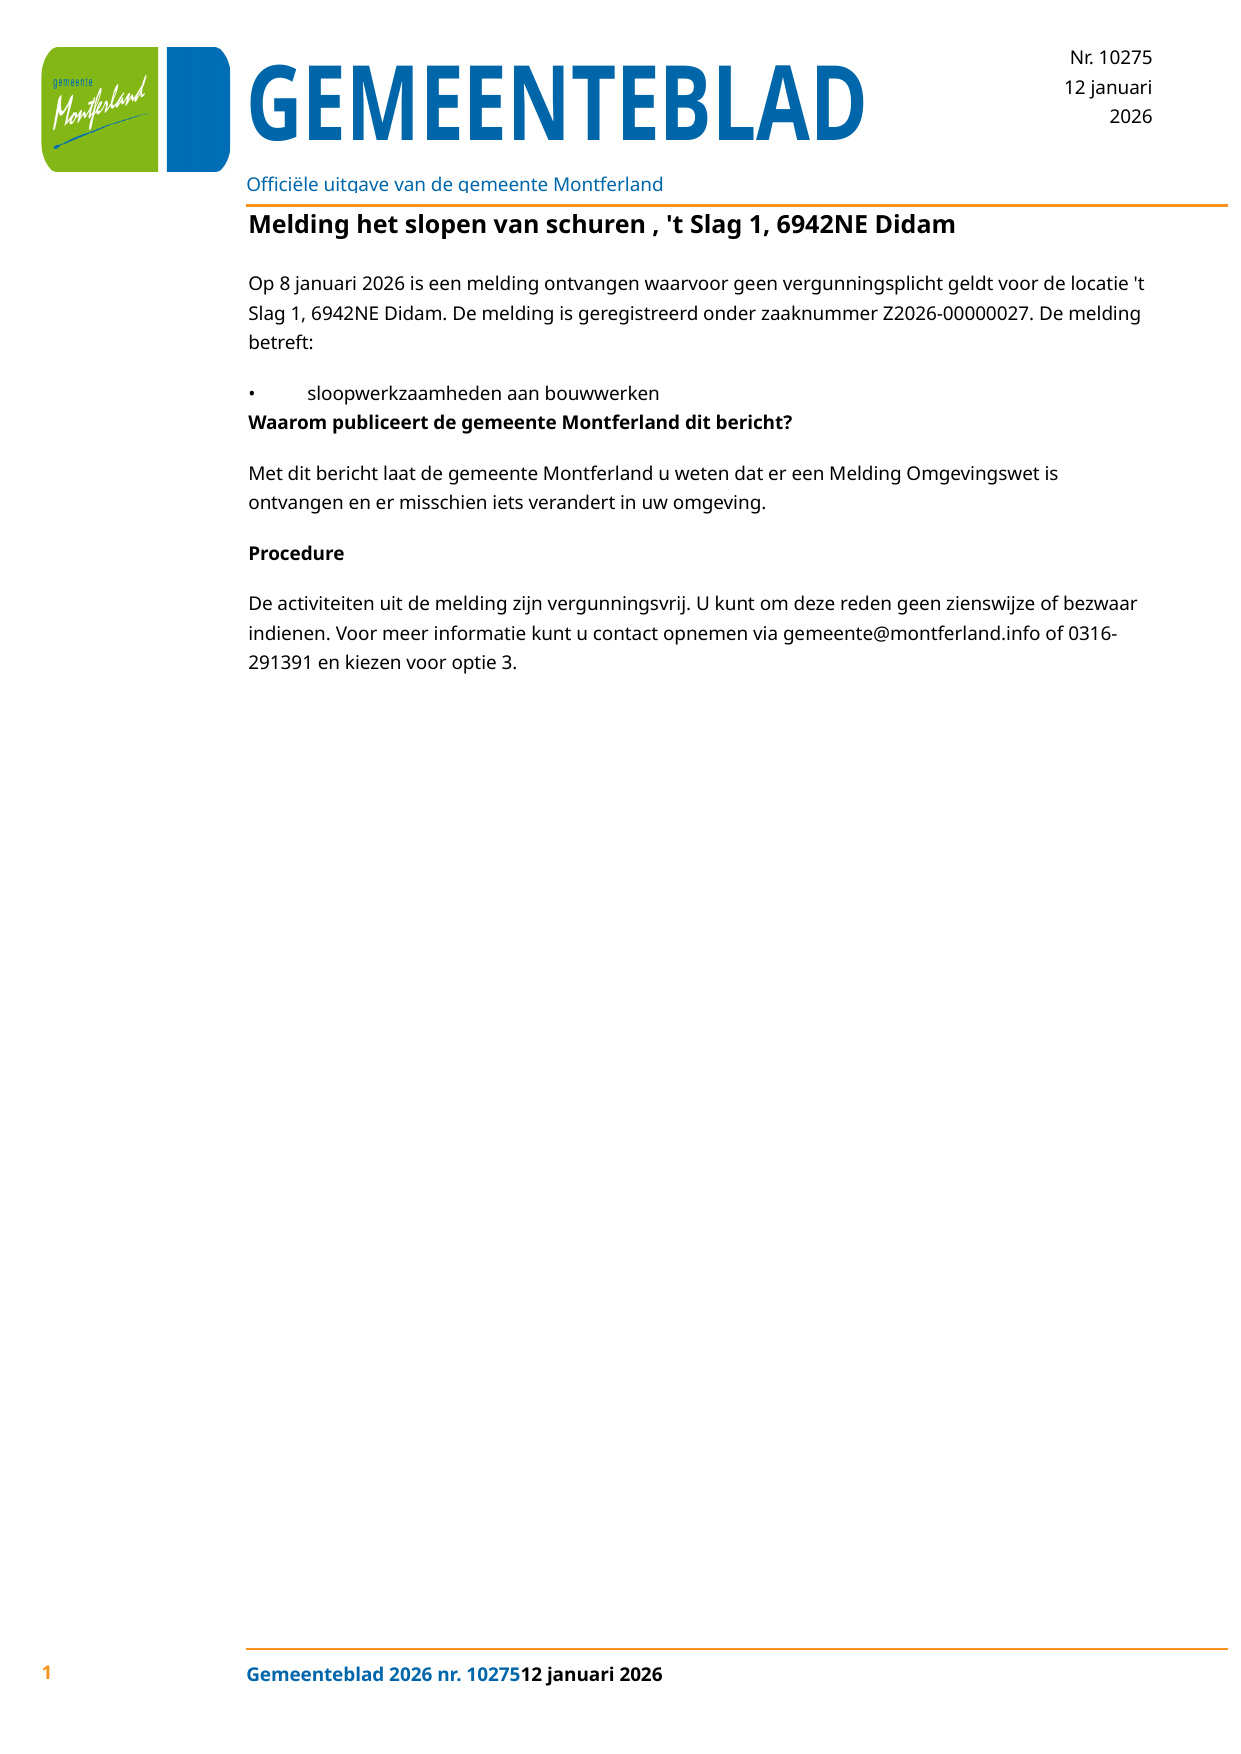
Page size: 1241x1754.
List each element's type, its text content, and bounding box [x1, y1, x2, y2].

list sloopwerkzaamheden aan bouwwerken [248, 380, 1152, 406]
picture [41, 47, 231, 172]
text De activiteiten uit de melding zijn vergunningsvrij. U kunt om deze reden geen zienswijze of bezwaar indienen. Voor meer informatie kunt u contact opnemen via gemeente@montferland.info of 0316-291391 en kiezen voor optie 3. [248, 590, 1152, 675]
text Melding het slopen van schuren , 't Slag 1, 6942NE Didam [248, 207, 1152, 241]
text Procedure [248, 540, 1152, 566]
text Met dit bericht laat de gemeente Montferland u weten dat er een Melding Omgevingswet is ontvangen en er misschien iets verandert in uw omgeving. [248, 460, 1152, 515]
text Waarom publiceert de gemeente Montferland dit bericht? [248, 409, 1152, 435]
text Op 8 januari 2026 is een melding ontvangen waarvoor geen vergunningsplicht geldt voor de locatie 't Slag 1, 6942NE Didam. De melding is geregistreerd onder zaaknummer Z2026-00000027. De melding betreft: [248, 270, 1152, 355]
